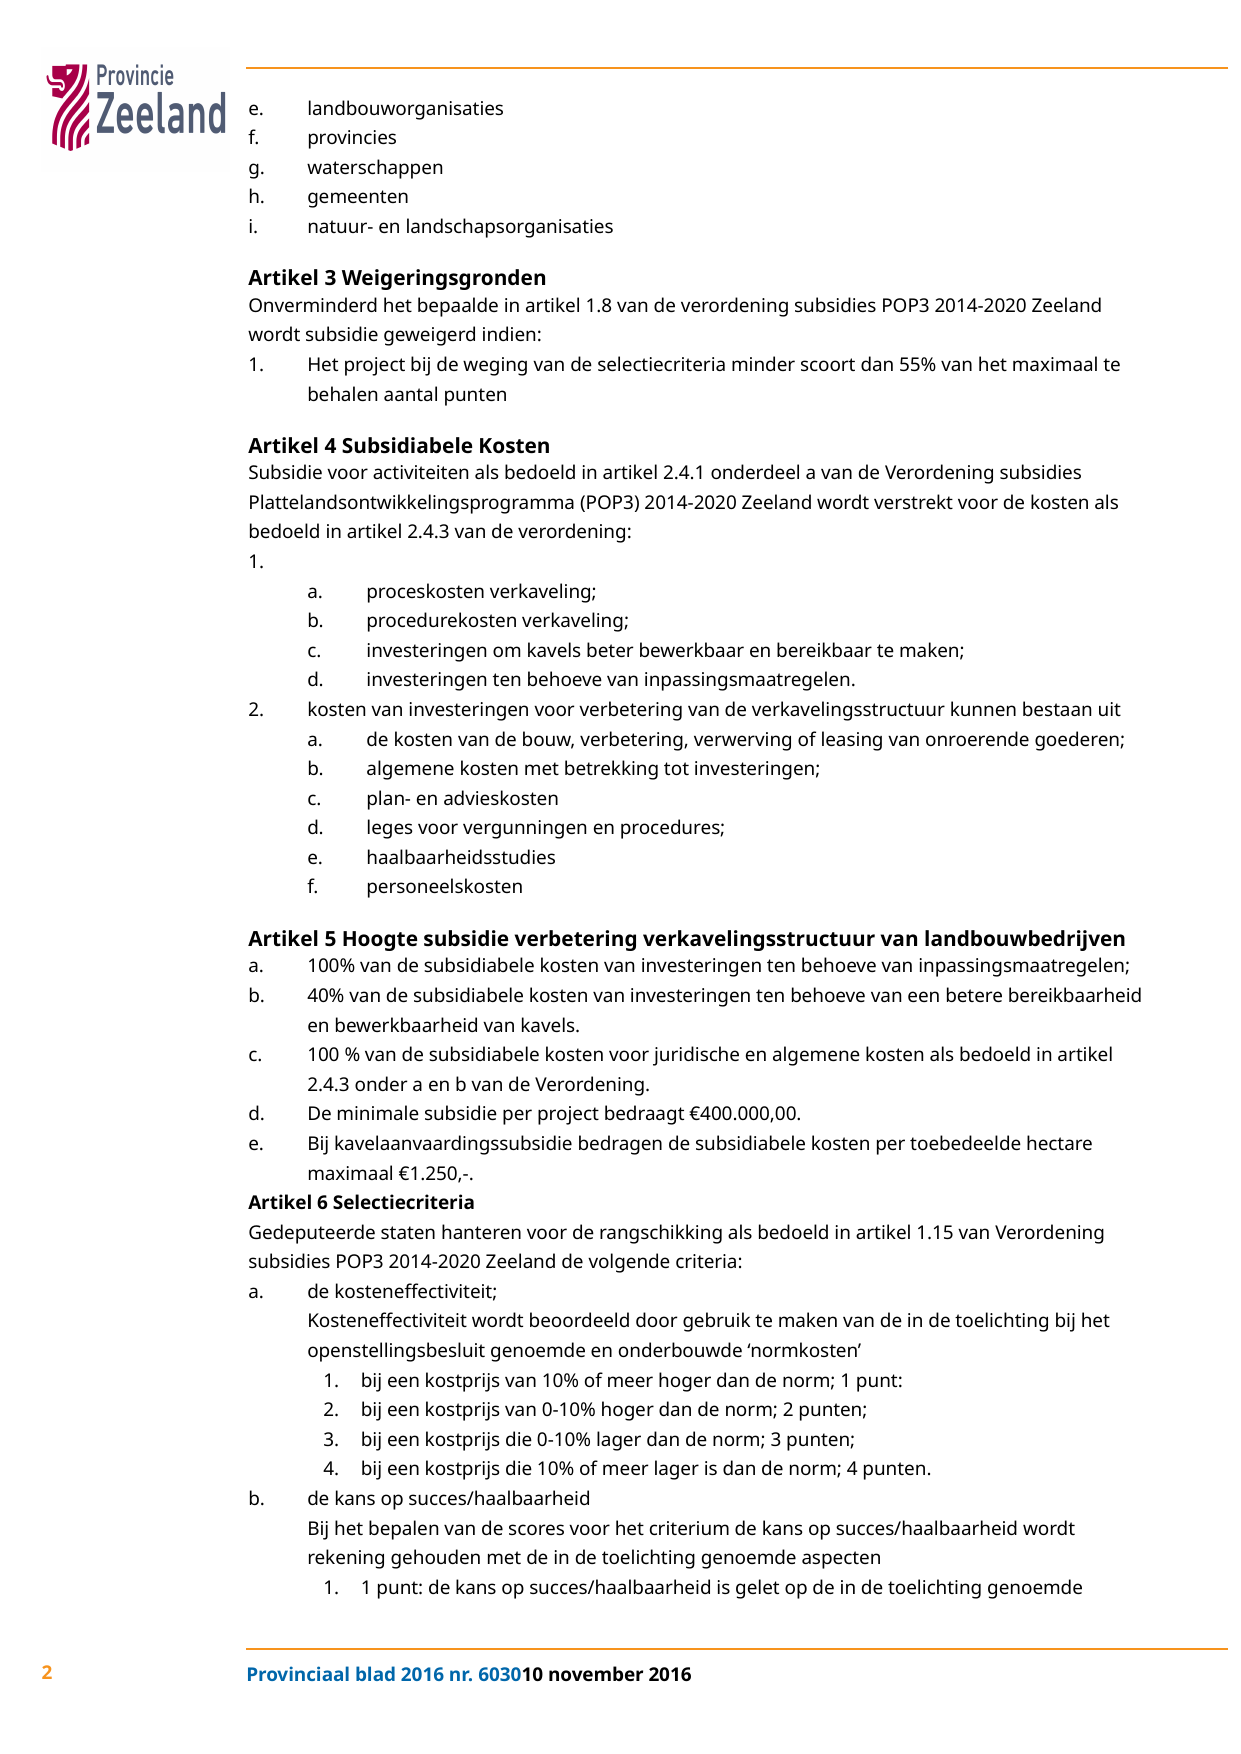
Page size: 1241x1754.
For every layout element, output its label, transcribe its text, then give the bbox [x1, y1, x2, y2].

list 100 % van de subsidiabele kosten voor juridische en algemene kosten als bedoeld in artikel 2.4.3 onder a en b van de Verordening. [248, 1041, 1152, 1097]
list kosten van investeringen voor verbetering van de verkavelingsstructuur kunnen bestaan uit [248, 696, 1152, 722]
text Artikel 5 Hoogte subsidie verbetering verkavelingsstructuur van landbouwbedrijven [248, 924, 1152, 953]
list investeringen ten behoeve van inpassingsmaatregelen. [307, 667, 1152, 692]
list De minimale subsidie per project bedraagt €400.000,00. [248, 1101, 1152, 1126]
list procedurekosten verkaveling; [307, 607, 1152, 633]
list Bij kavelaanvaardingssubsidie bedragen de subsidiabele kosten per toebedeelde hectare maximaal €1.250,-. [248, 1130, 1152, 1185]
text Artikel 3 Weigeringsgronden [248, 263, 1152, 292]
list de kosteneffectiviteit; [248, 1278, 1152, 1304]
list 1 punt: de kans op succes/haalbaarheid is gelet op de in de toelichting genoemde [323, 1574, 1152, 1599]
list bij een kostprijs van 0-10% hoger dan de norm; 2 punten; [323, 1396, 1152, 1422]
list gemeenten [248, 183, 1152, 209]
list Het project bij de weging van de selectiecriteria minder scoort dan 55% van het maximaal te behalen aantal punten [248, 351, 1152, 406]
list proceskosten verkaveling; [307, 578, 1152, 604]
text Artikel 4 Subsidiabele Kosten [248, 431, 1152, 459]
list de kosten van de bouw, verbetering, verwerving of leasing van onroerende goederen; [307, 726, 1152, 752]
text Artikel 6 Selectiecriteria [248, 1189, 1152, 1215]
list bij een kostprijs die 0-10% lager dan de norm; 3 punten; [323, 1426, 1152, 1452]
list personeelskosten [307, 874, 1152, 899]
list Kosteneffectiviteit wordt beoordeeld door gebruik te maken van de in de toelichting bij het openstellingsbesluit genoemde en onderbouwde ‘normkosten’ [248, 1308, 1152, 1363]
list haalbaarheidsstudies [307, 844, 1152, 870]
list 40% van de subsidiabele kosten van investeringen ten behoeve van een betere bereikbaarheid en bewerkbaarheid van kavels. [248, 982, 1152, 1037]
picture [41, 47, 231, 172]
text Gedeputeerde staten hanteren voor de rangschikking als bedoeld in artikel 1.15 van Verordening subsidies POP3 2014-2020 Zeeland de volgende criteria: [248, 1219, 1152, 1274]
list landbouworganisaties [248, 95, 1152, 121]
list waterschappen [248, 154, 1152, 180]
list plan- en advieskosten [307, 785, 1152, 811]
list algemene kosten met betrekking tot investeringen; [307, 755, 1152, 781]
text Subsidie voor activiteiten als bedoeld in artikel 2.4.1 onderdeel a van de Verordening subsidies Plattelandsontwikkelingsprogramma (POP3) 2014-2020 Zeeland wordt verstrekt voor de kosten als bedoeld in artikel 2.4.3 van de verordening: [248, 459, 1152, 544]
list de kans op succes/haalbaarheid [248, 1485, 1152, 1511]
list bij een kostprijs van 10% of meer hoger dan de norm; 1 punt: [323, 1367, 1152, 1392]
list natuur- en landschapsorganisaties [248, 213, 1152, 239]
list leges voor vergunningen en procedures; [307, 814, 1152, 840]
list provincies [248, 124, 1152, 150]
list investeringen om kavels beter bewerkbaar en bereikbaar te maken; [307, 637, 1152, 663]
text Onverminderd het bepaalde in artikel 1.8 van de verordening subsidies POP3 2014-2020 Zeeland wordt subsidie geweigerd indien: [248, 292, 1152, 347]
list bij een kostprijs die 10% of meer lager is dan de norm; 4 punten. [323, 1456, 1152, 1481]
list Bij het bepalen van de scores voor het criterium de kans op succes/haalbaarheid wordt rekening gehouden met de in de toelichting genoemde aspecten [248, 1515, 1152, 1570]
list 100% van de subsidiabele kosten van investeringen ten behoeve van inpassingsmaatregelen; [248, 953, 1152, 978]
